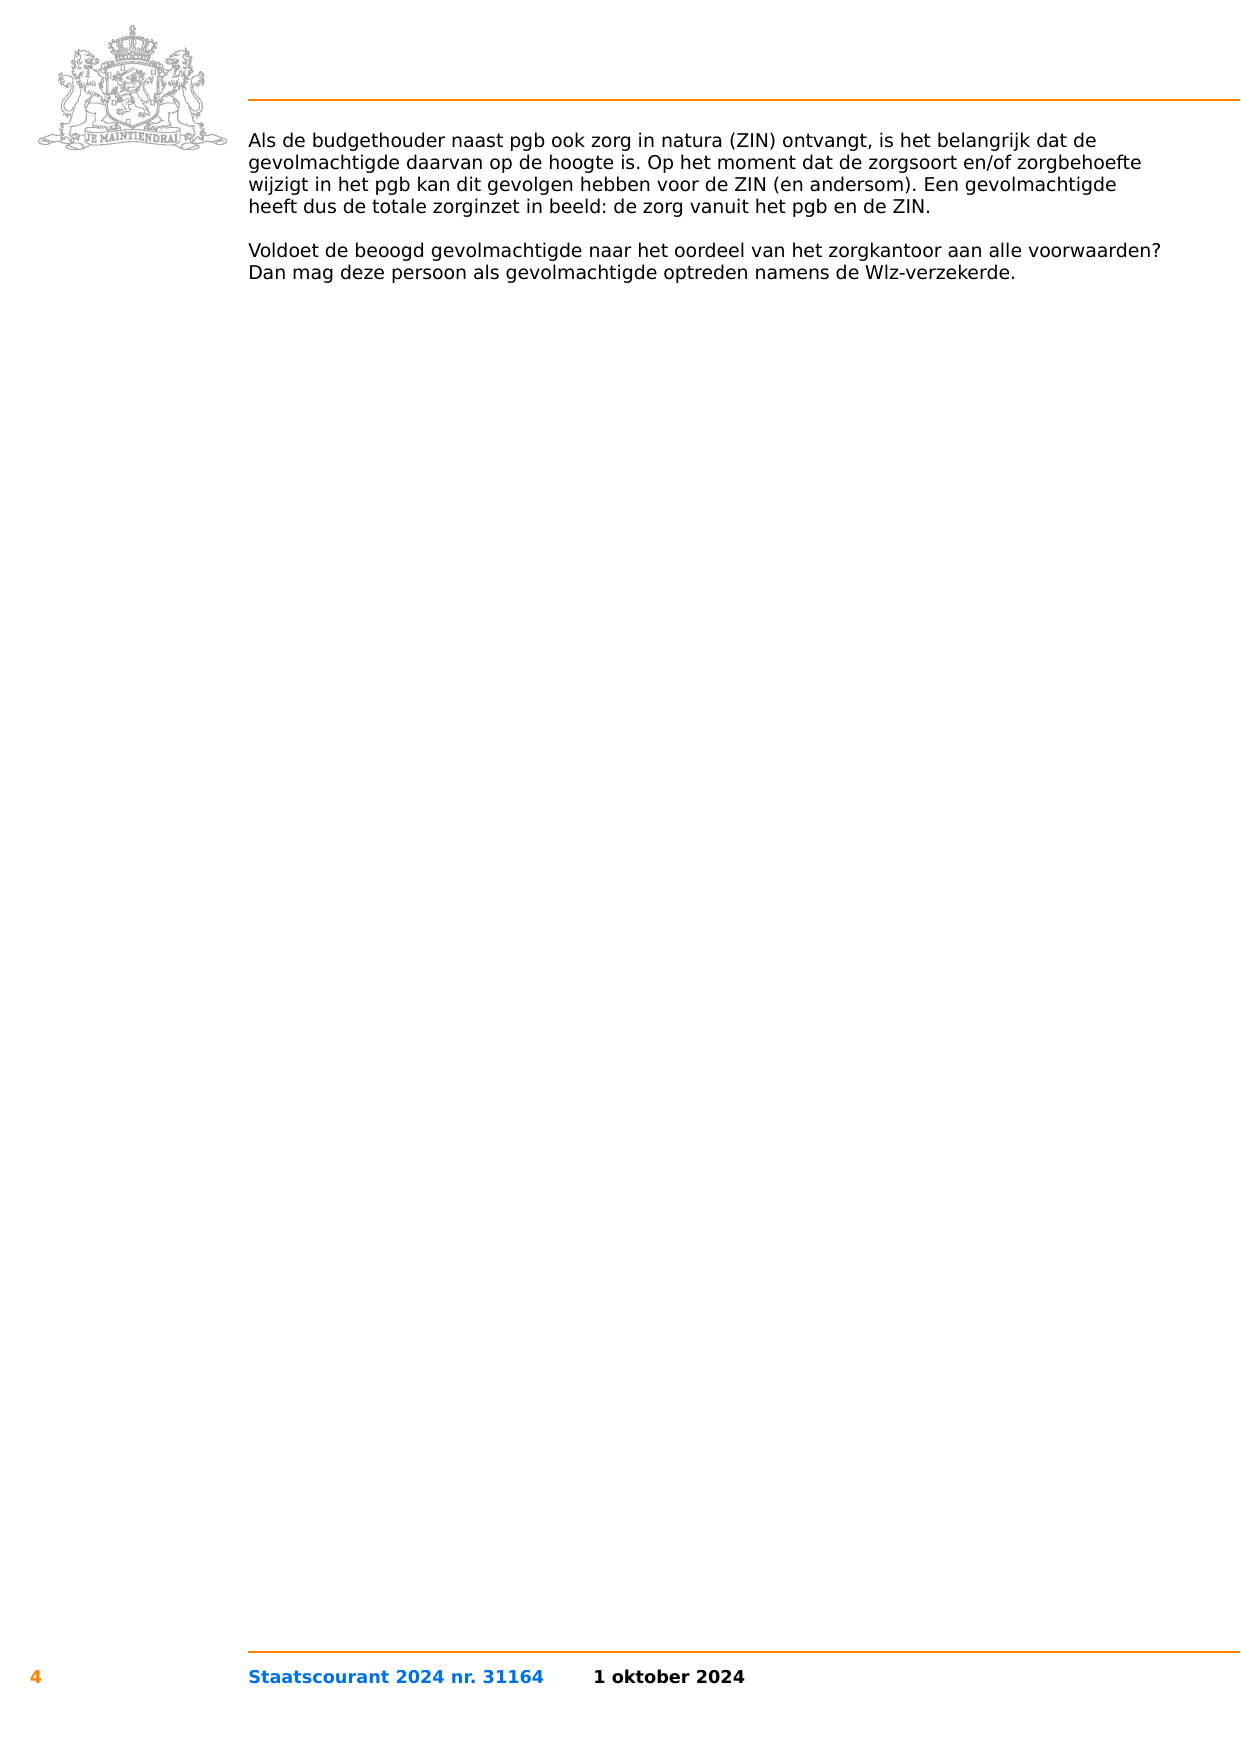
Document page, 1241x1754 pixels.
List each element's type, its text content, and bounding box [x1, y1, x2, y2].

text Voldoet de beoogd gevolmachtigde naar het oordeel van het zorgkantoor aan alle voorwaarden? Dan mag deze persoon als gevolmachtigde optreden namens de Wlz-verzekerde. [248, 240, 1163, 284]
picture [38, 25, 227, 150]
text Als de budgethouder naast pgb ook zorg in natura (ZIN) ontvangt, is het belangrijk dat de gevolmachtigde daarvan op de hoogte is. Op het moment dat de zorgsoort en/of zorgbehoefte wijzigt in het pgb kan dit gevolgen hebben voor de ZIN (en andersom). Een gevolmachtigde heeft dus de totale zorginzet in beeld: de zorg vanuit het pgb en de ZIN. [248, 130, 1163, 218]
